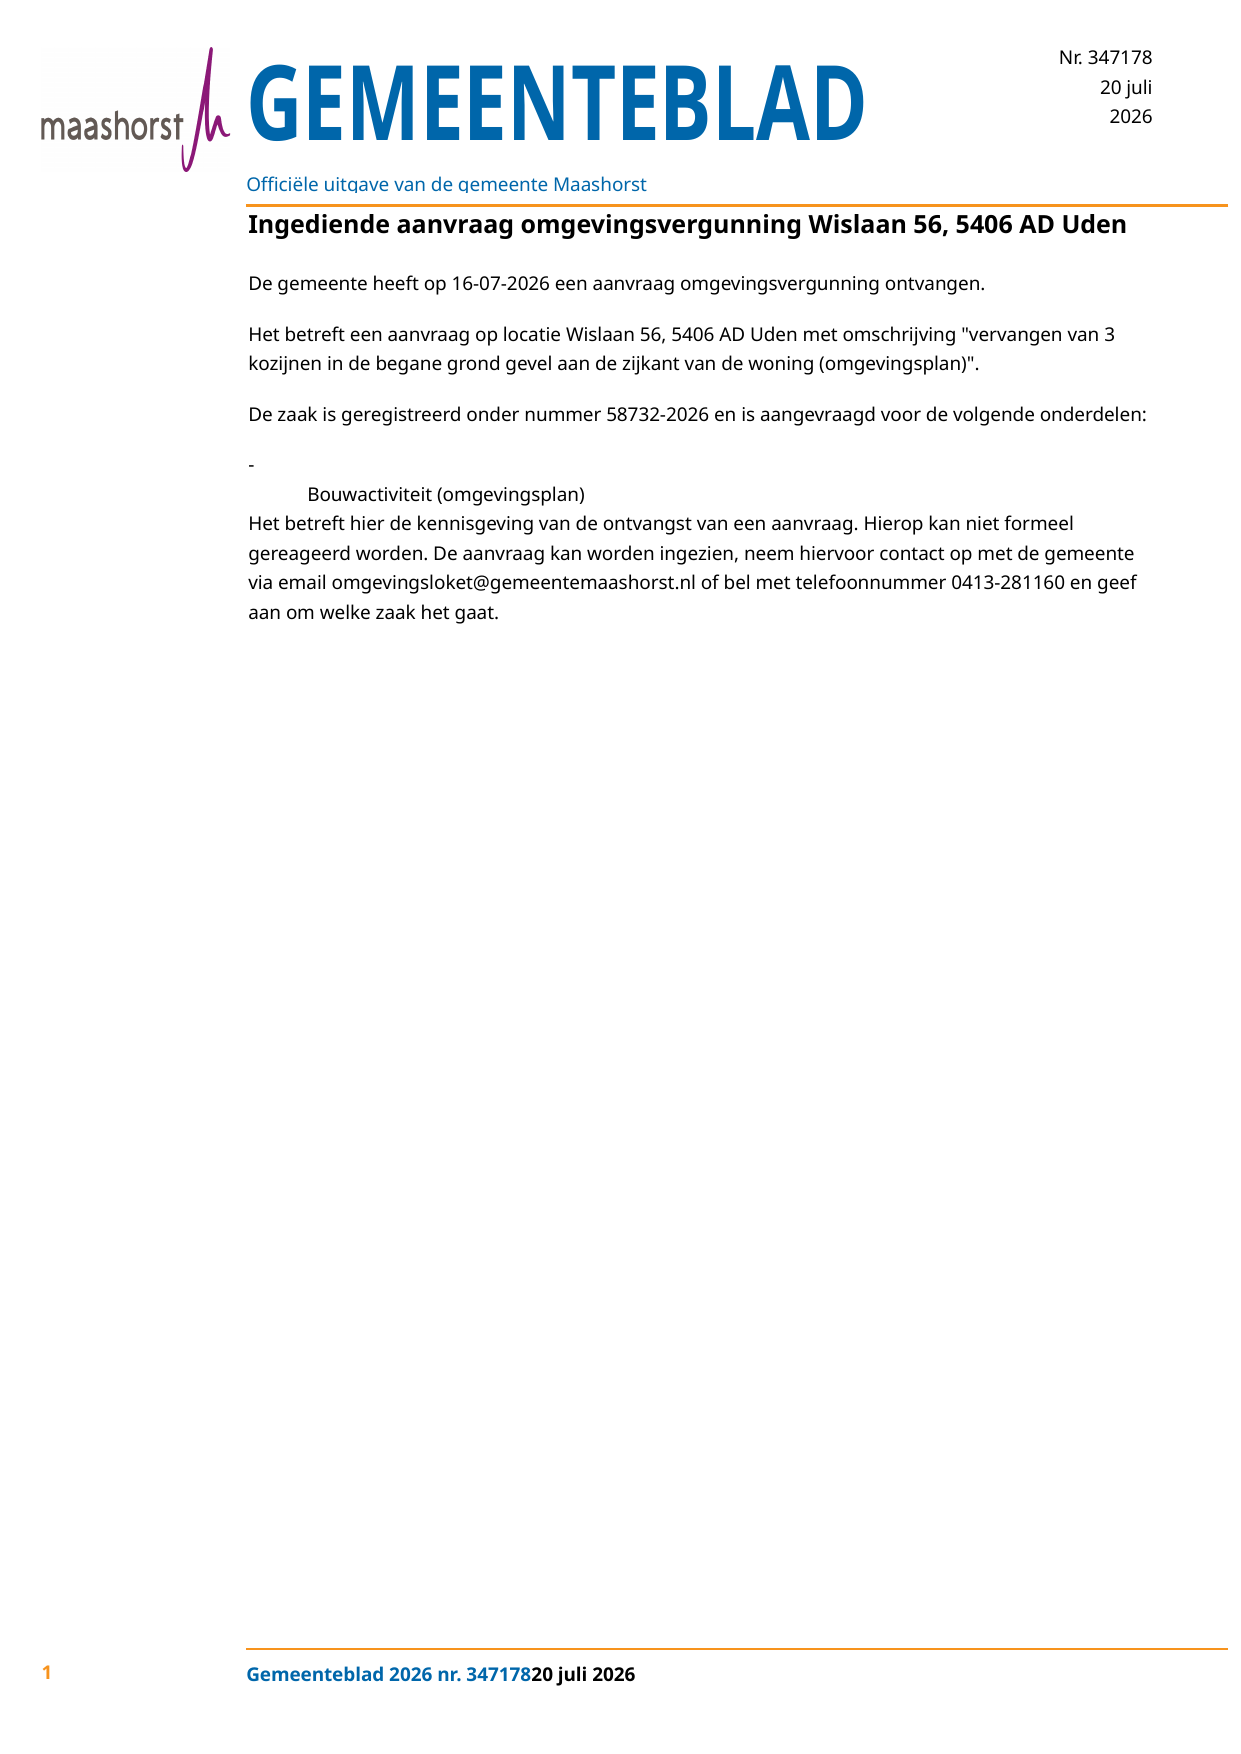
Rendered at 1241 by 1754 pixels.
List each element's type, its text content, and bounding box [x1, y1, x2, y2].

list Bouwactiviteit (omgevingsplan) [248, 481, 1152, 506]
text De gemeente heeft op 16-07-2026 een aanvraag omgevingsvergunning ontvangen. [248, 270, 1152, 296]
text Het betreft hier de kennisgeving van de ontvangst van een aanvraag. Hierop kan niet formeel gereageerd worden. De aanvraag kan worden ingezien, neem hiervoor contact op met de gemeente via email omgevingsloket@gemeentemaashorst.nl of bel met telefoonnummer 0413-281160 en geef aan om welke zaak het gaat. [248, 510, 1152, 625]
text Het betreft een aanvraag op locatie Wislaan 56, 5406 AD Uden met omschrijving "vervangen van 3 kozijnen in de begane grond gevel aan de zijkant van de woning (omgevingsplan)". [248, 321, 1152, 376]
picture [41, 47, 231, 172]
text De zaak is geregistreerd onder nummer 58732-2026 en is aangevraagd voor de volgende onderdelen: [248, 401, 1152, 426]
text Ingediende aanvraag omgevingsvergunning Wislaan 56, 5406 AD Uden [248, 207, 1152, 241]
